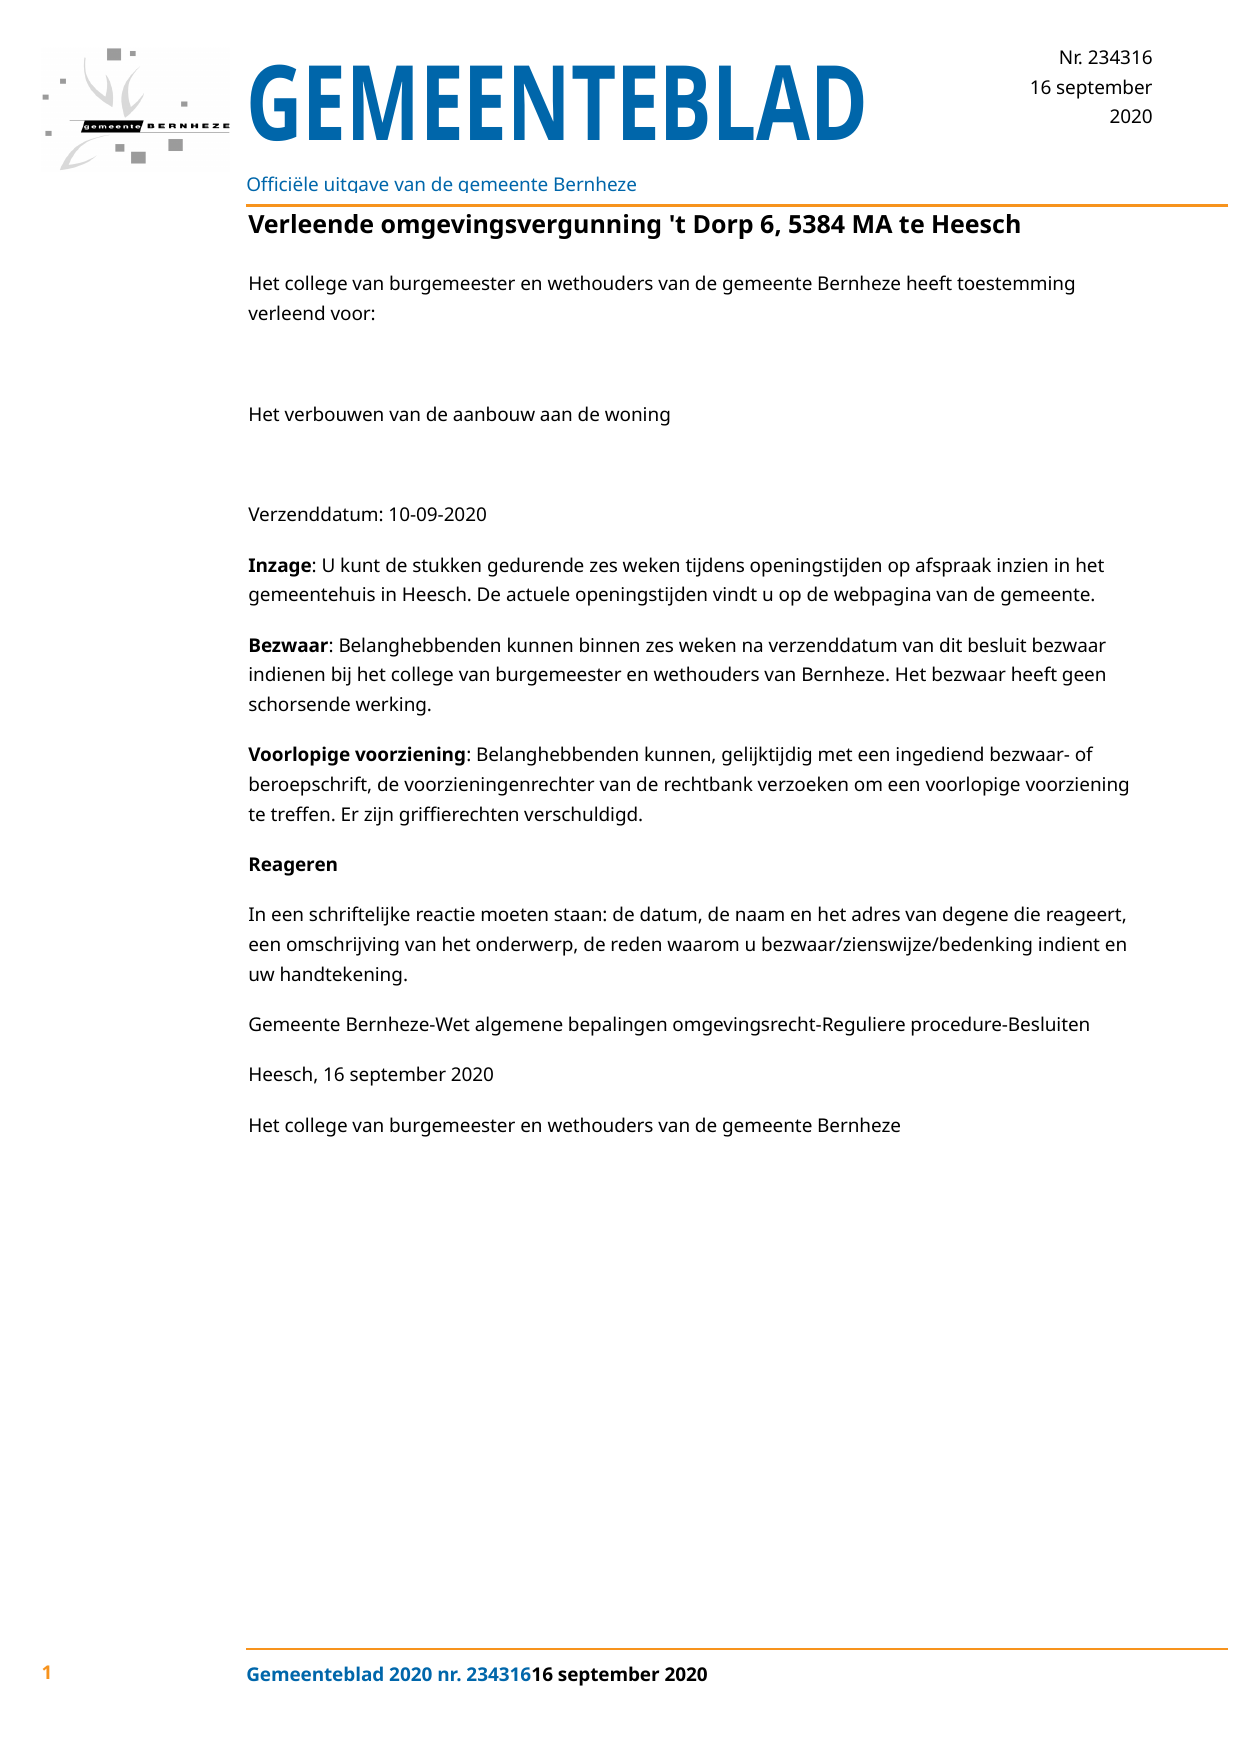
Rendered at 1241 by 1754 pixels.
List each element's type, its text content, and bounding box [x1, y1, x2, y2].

text Reageren [248, 851, 1152, 877]
text Het college van burgemeester en wethouders van de gemeente Bernheze [248, 1112, 1152, 1138]
text Voorlopige voorziening: Belanghebbenden kunnen, gelijktijdig met een ingediend bezwaar- of beroepschrift, de voorzieningenrechter van de rechtbank verzoeken om een voorlopige voorziening te treffen. Er zijn griffierechten verschuldigd. [248, 742, 1152, 826]
picture [41, 47, 231, 172]
text Bezwaar: Belanghebbenden kunnen binnen zes weken na verzenddatum van dit besluit bezwaar indienen bij het college van burgemeester en wethouders van Bernheze. Het bezwaar heeft geen schorsende werking. [248, 632, 1152, 717]
text Heesch, 16 september 2020 [248, 1062, 1152, 1087]
text Verzenddatum: 10-09-2020 [248, 502, 1152, 527]
text Gemeente Bernheze-Wet algemene bepalingen omgevingsrecht-Reguliere procedure-Besluiten [248, 1011, 1152, 1037]
text Het college van burgemeester en wethouders van de gemeente Bernheze heeft toestemming verleend voor: [248, 270, 1152, 326]
text Verleende omgevingsvergunning 't Dorp 6, 5384 MA te Heesch [248, 207, 1152, 241]
text Inzage: U kunt de stukken gedurende zes weken tijdens openingstijden op afspraak inzien in het gemeentehuis in Heesch. De actuele openingstijden vindt u op de webpagina van de gemeente. [248, 552, 1152, 607]
text Het verbouwen van de aanbouw aan de woning [248, 401, 1152, 426]
text In een schriftelijke reactie moeten staan: de datum, de naam en het adres van degene die reageert, een omschrijving van het onderwerp, de reden waarom u bezwaar/zienswijze/bedenking indient en uw handtekening. [248, 902, 1152, 986]
